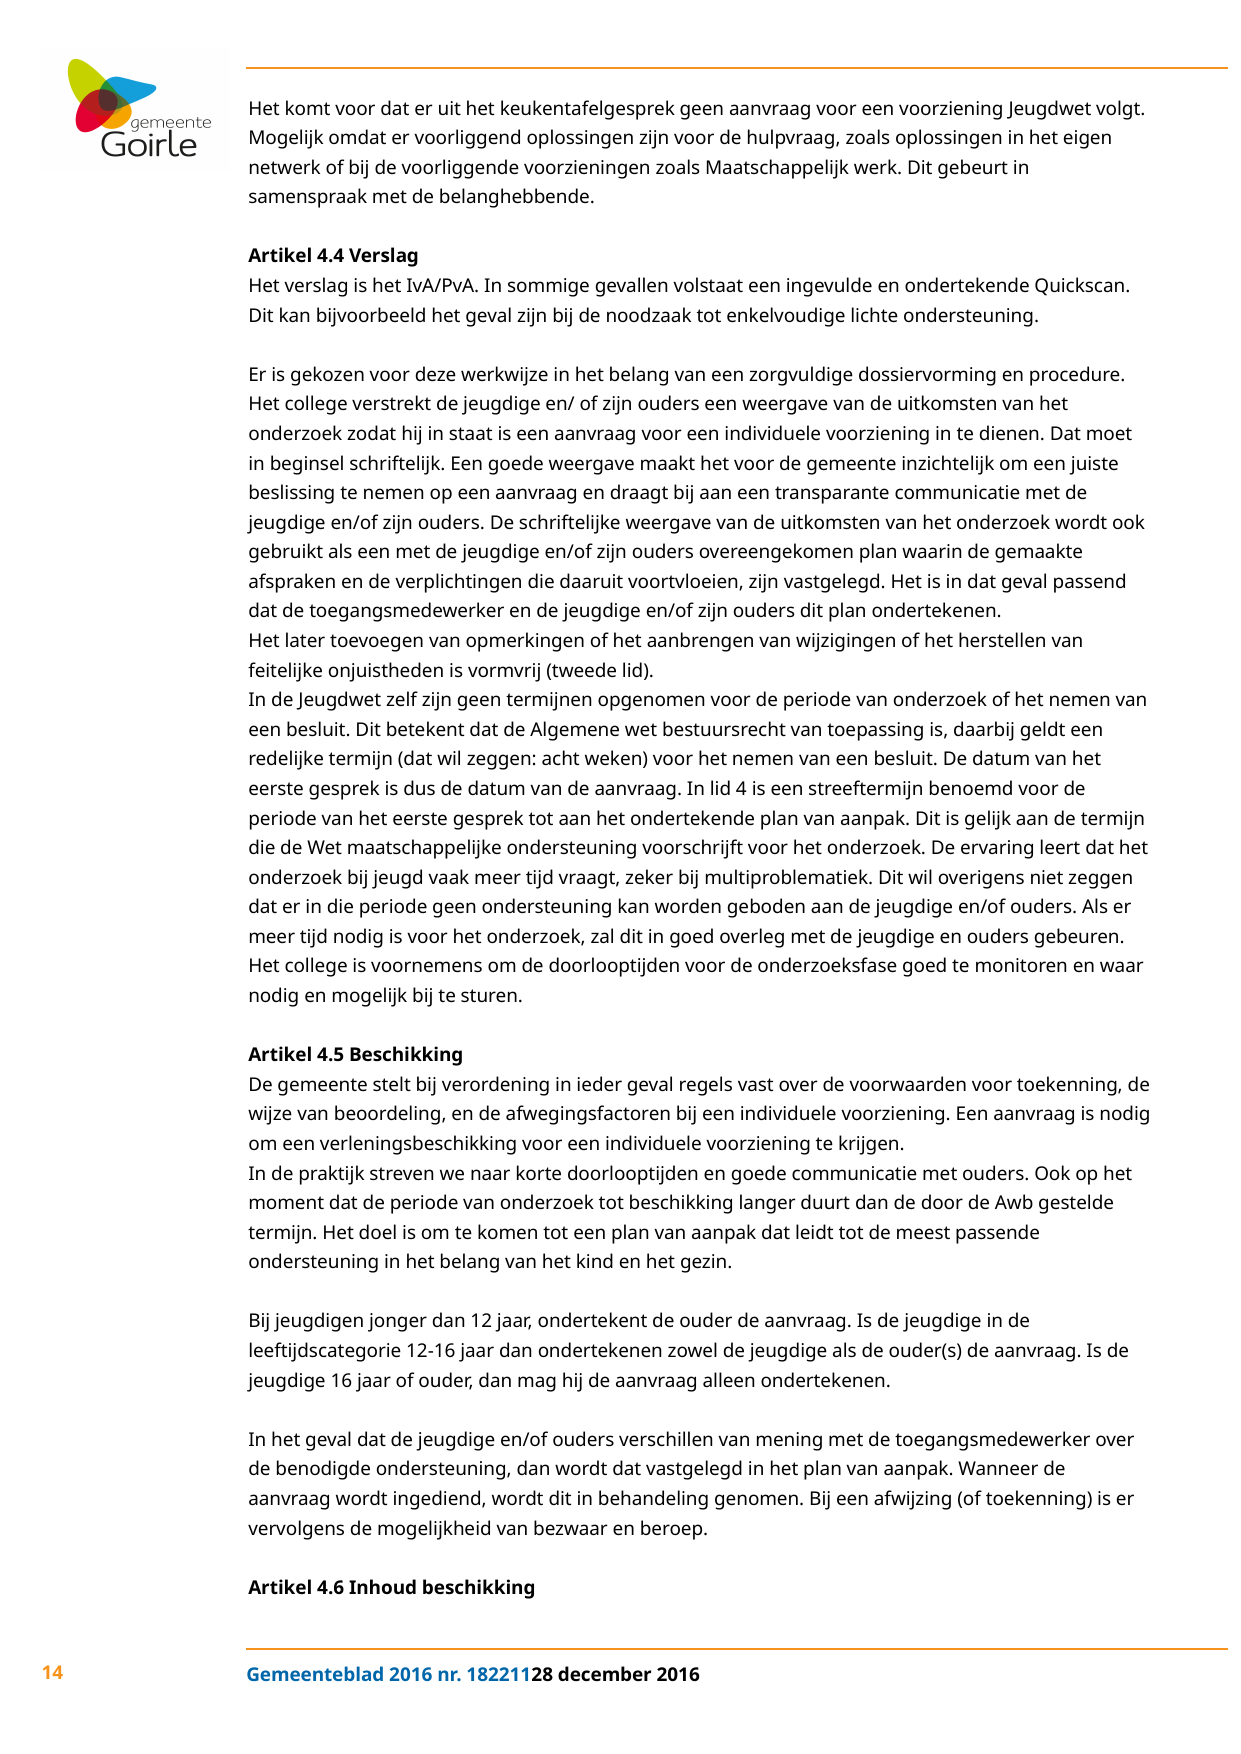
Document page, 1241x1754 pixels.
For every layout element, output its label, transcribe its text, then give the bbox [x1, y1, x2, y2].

text De gemeente stelt bij verordening in ieder geval regels vast over de voorwaarden voor toekenning, de wijze van beoordeling, en de afwegingsfactoren bij een individuele voorziening. Een aanvraag is nodig om een verleningsbeschikking voor een individuele voorziening te krijgen. [248, 1071, 1152, 1156]
text In het geval dat de jeugdige en/of ouders verschillen van mening met de toegangsmedewerker over de benodigde ondersteuning, dan wordt dat vastgelegd in het plan van aanpak. Wanneer de aanvraag wordt ingediend, wordt dit in behandeling genomen. Bij een afwijzing (of toekenning) is er vervolgens de mogelijkheid van bezwaar en beroep. [248, 1426, 1152, 1541]
text Artikel 4.4 Verslag [248, 243, 1152, 268]
text In de Jeugdwet zelf zijn geen termijnen opgenomen voor de periode van onderzoek of het nemen van een besluit. Dit betekent dat de Algemene wet bestuursrecht van toepassing is, daarbij geldt een redelijke termijn (dat wil zeggen: acht weken) voor het nemen van een besluit. De datum van het eerste gesprek is dus de datum van de aanvraag. In lid 4 is een streeftermijn benoemd voor de periode van het eerste gesprek tot aan het ondertekende plan van aanpak. Dit is gelijk aan de termijn die de Wet maatschappelijke ondersteuning voorschrijft voor het onderzoek. De ervaring leert dat het onderzoek bij jeugd vaak meer tijd vraagt, zeker bij multiproblematiek. Dit wil overigens niet zeggen dat er in die periode geen ondersteuning kan worden geboden aan de jeugdige en/of ouders. Als er meer tijd nodig is voor het onderzoek, zal dit in goed overleg met de jeugdige en ouders gebeuren. Het college is voornemens om de doorlooptijden voor de onderzoeksfase goed te monitoren en waar nodig en mogelijk bij te sturen. [248, 686, 1152, 1008]
text Het komt voor dat er uit het keukentafelgesprek geen aanvraag voor een voorziening Jeugdwet volgt. Mogelijk omdat er voorliggend oplossingen zijn voor de hulpvraag, zoals oplossingen in het eigen netwerk of bij de voorliggende voorzieningen zoals Maatschappelijk werk. Dit gebeurt in samenspraak met de belanghebbende. [248, 95, 1152, 209]
text Bij jeugdigen jonger dan 12 jaar, ondertekent de ouder de aanvraag. Is de jeugdige in de leeftijdscategorie 12-16 jaar dan ondertekenen zowel de jeugdige als de ouder(s) de aanvraag. Is de jeugdige 16 jaar of ouder, dan mag hij de aanvraag alleen ondertekenen. [248, 1308, 1152, 1393]
text Het verslag is het IvA/PvA. In sommige gevallen volstaat een ingevulde en ondertekende Quickscan. Dit kan bijvoorbeeld het geval zijn bij de noodzaak tot enkelvoudige lichte ondersteuning. [248, 272, 1152, 328]
text Het later toevoegen van opmerkingen of het aanbrengen van wijzigingen of het herstellen van feitelijke onjuistheden is vormvrij (tweede lid). [248, 627, 1152, 683]
text In de praktijk streven we naar korte doorlooptijden en goede communicatie met ouders. Ook op het moment dat de periode van onderzoek tot beschikking langer duurt dan de door de Awb gestelde termijn. Het doel is om te komen tot een plan van aanpak dat leidt tot de meest passende ondersteuning in het belang van het kind en het gezin. [248, 1160, 1152, 1274]
text Artikel 4.5 Beschikking [248, 1041, 1152, 1067]
text Er is gekozen voor deze werkwijze in het belang van een zorgvuldige dossiervorming en procedure. Het college verstrekt de jeugdige en/ of zijn ouders een weergave van de uitkomsten van het onderzoek zodat hij in staat is een aanvraag voor een individuele voorziening in te dienen. Dat moet in beginsel schriftelijk. Een goede weergave maakt het voor de gemeente inzichtelijk om een juiste beslissing te nemen op een aanvraag en draagt bij aan een transparante communicatie met de jeugdige en/of zijn ouders. De schriftelijke weergave van de uitkomsten van het onderzoek wordt ook gebruikt als een met de jeugdige en/of zijn ouders overeengekomen plan waarin de gemaakte afspraken en de verplichtingen die daaruit voortvloeien, zijn vastgelegd. Het is in dat geval passend dat de toegangsmedewerker en de jeugdige en/of zijn ouders dit plan ondertekenen. [248, 361, 1152, 623]
text Artikel 4.6 Inhoud beschikking [248, 1574, 1152, 1600]
picture [41, 47, 231, 172]
